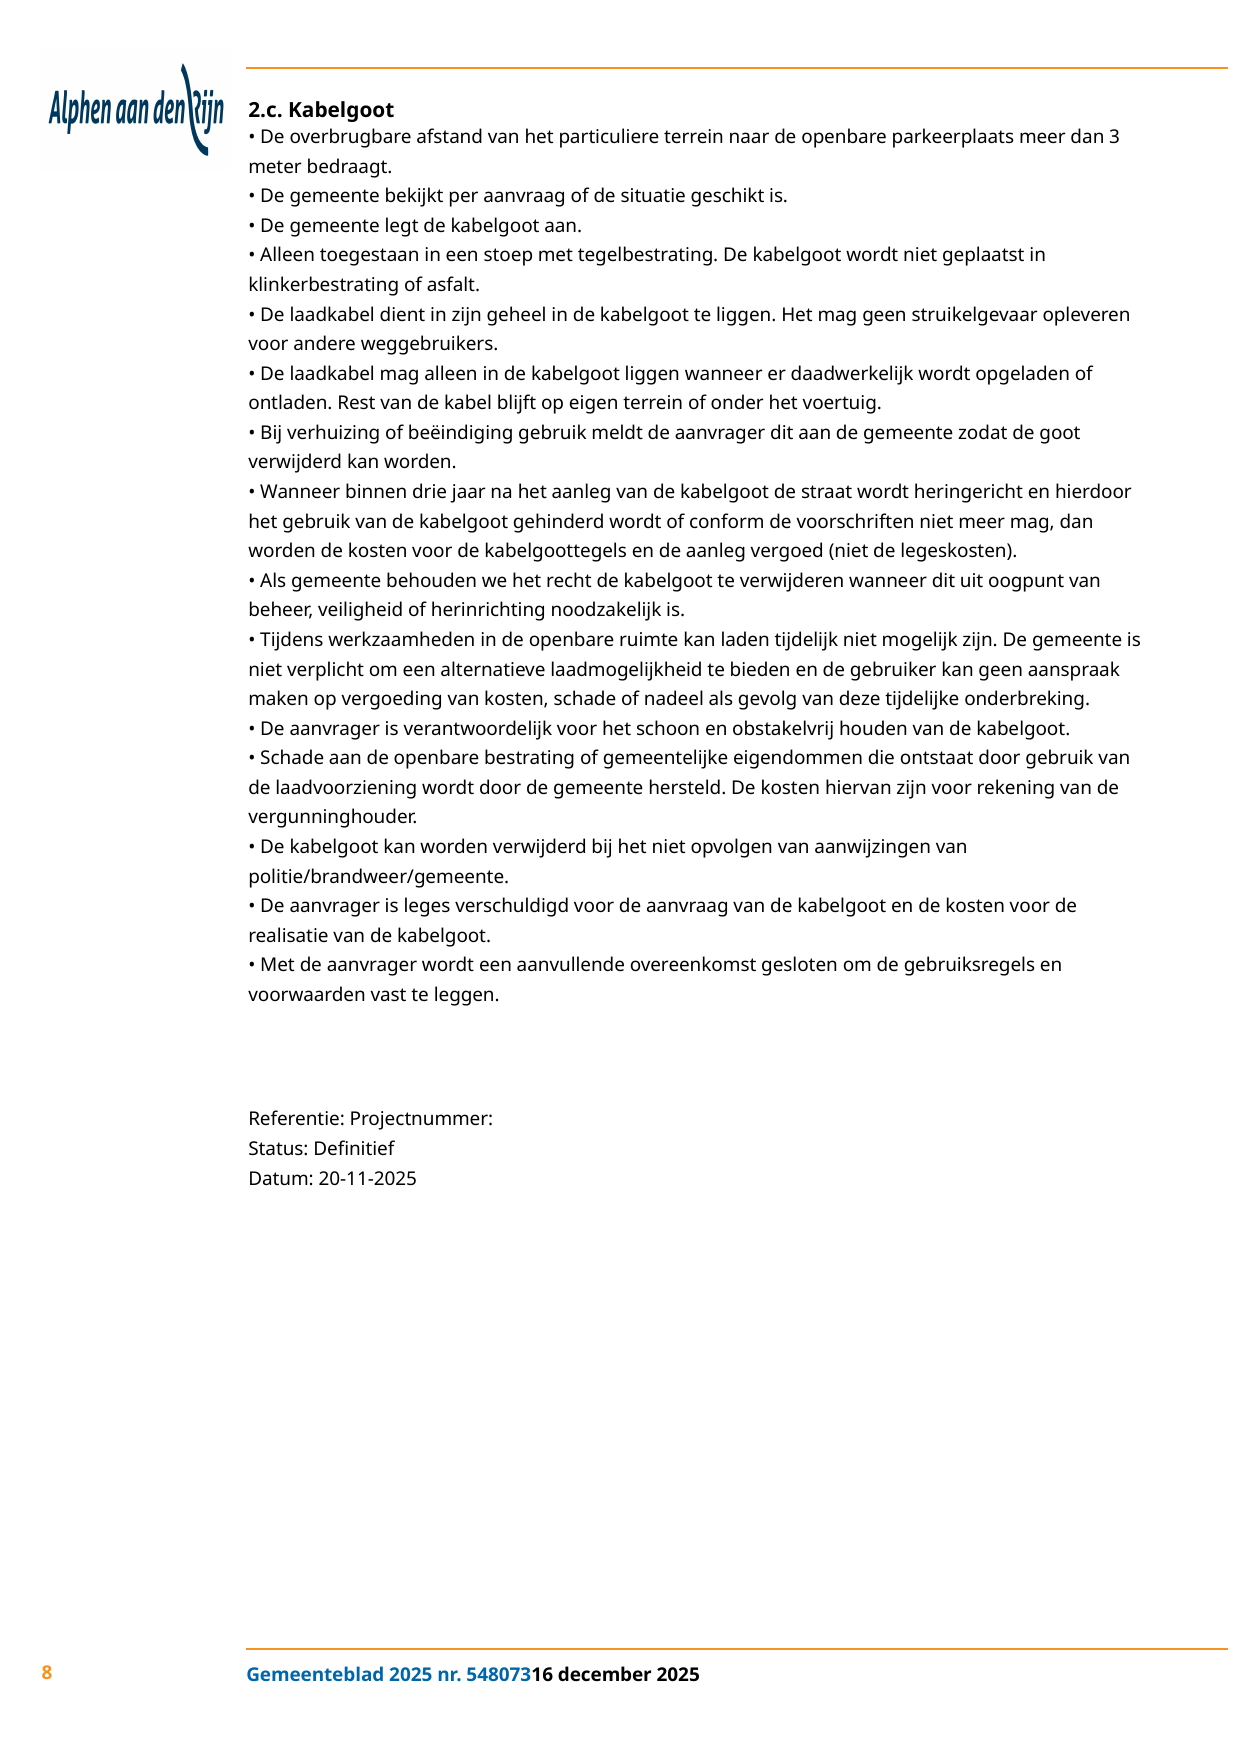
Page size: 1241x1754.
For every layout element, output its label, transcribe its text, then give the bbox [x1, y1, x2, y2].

text • De gemeente legt de kabelgoot aan. [248, 212, 1152, 238]
text • Schade aan de openbare bestrating of gemeentelijke eigendommen die ontstaat door gebruik van de laadvoorziening wordt door de gemeente hersteld. De kosten hiervan zijn voor rekening van de vergunninghouder. [248, 744, 1152, 829]
text • De kabelgoot kan worden verwijderd bij het niet opvolgen van aanwijzingen van politie/brandweer/gemeente. [248, 833, 1152, 888]
text Datum: 20-11-2025 [248, 1165, 1152, 1191]
text • De laadkabel mag alleen in de kabelgoot liggen wanneer er daadwerkelijk wordt opgeladen of ontladen. Rest van de kabel blijft op eigen terrein of onder het voertuig. [248, 360, 1152, 415]
text • De gemeente bekijkt per aanvraag of de situatie geschikt is. [248, 182, 1152, 208]
text • De aanvrager is leges verschuldigd voor de aanvraag van de kabelgoot en de kosten voor de realisatie van de kabelgoot. [248, 892, 1152, 948]
text • Alleen toegestaan in een stoep met tegelbestrating. De kabelgoot wordt niet geplaatst in klinkerbestrating of asfalt. [248, 242, 1152, 297]
text • Als gemeente behouden we het recht de kabelgoot te verwijderen wanneer dit uit oogpunt van beheer, veiligheid of herinrichting noodzakelijk is. [248, 567, 1152, 622]
text • De overbrugbare afstand van het particuliere terrein naar de openbare parkeerplaats meer dan 3 meter bedraagt. [248, 123, 1152, 178]
text • Met de aanvrager wordt een aanvullende overeenkomst gesloten om de gebruiksregels en voorwaarden vast te leggen. [248, 952, 1152, 1007]
text • Bij verhuizing of beëindiging gebruik meldt de aanvrager dit aan de gemeente zodat de goot verwijderd kan worden. [248, 419, 1152, 474]
text • Tijdens werkzaamheden in de openbare ruimte kan laden tijdelijk niet mogelijk zijn. De gemeente is niet verplicht om een alternatieve laadmogelijkheid te bieden en de gebruiker kan geen aanspraak maken op vergoeding van kosten, schade of nadeel als gevolg van deze tijdelijke onderbreking. [248, 626, 1152, 711]
text Referentie: Projectnummer: [248, 1106, 1152, 1131]
text • Wanneer binnen drie jaar na het aanleg van de kabelgoot de straat wordt heringericht en hierdoor het gebruik van de kabelgoot gehinderd wordt of conform de voorschriften niet meer mag, dan worden de kosten voor de kabelgoottegels en de aanleg vergoed (niet de legeskosten). [248, 478, 1152, 563]
picture [41, 47, 231, 172]
text • De aanvrager is verantwoordelijk voor het schoon en obstakelvrij houden van de kabelgoot. [248, 715, 1152, 741]
text • De laadkabel dient in zijn geheel in de kabelgoot te liggen. Het mag geen struikelgevaar opleveren voor andere weggebruikers. [248, 301, 1152, 356]
text 2.c. Kabelgoot [248, 95, 1152, 123]
text Status: Definitief [248, 1135, 1152, 1161]
